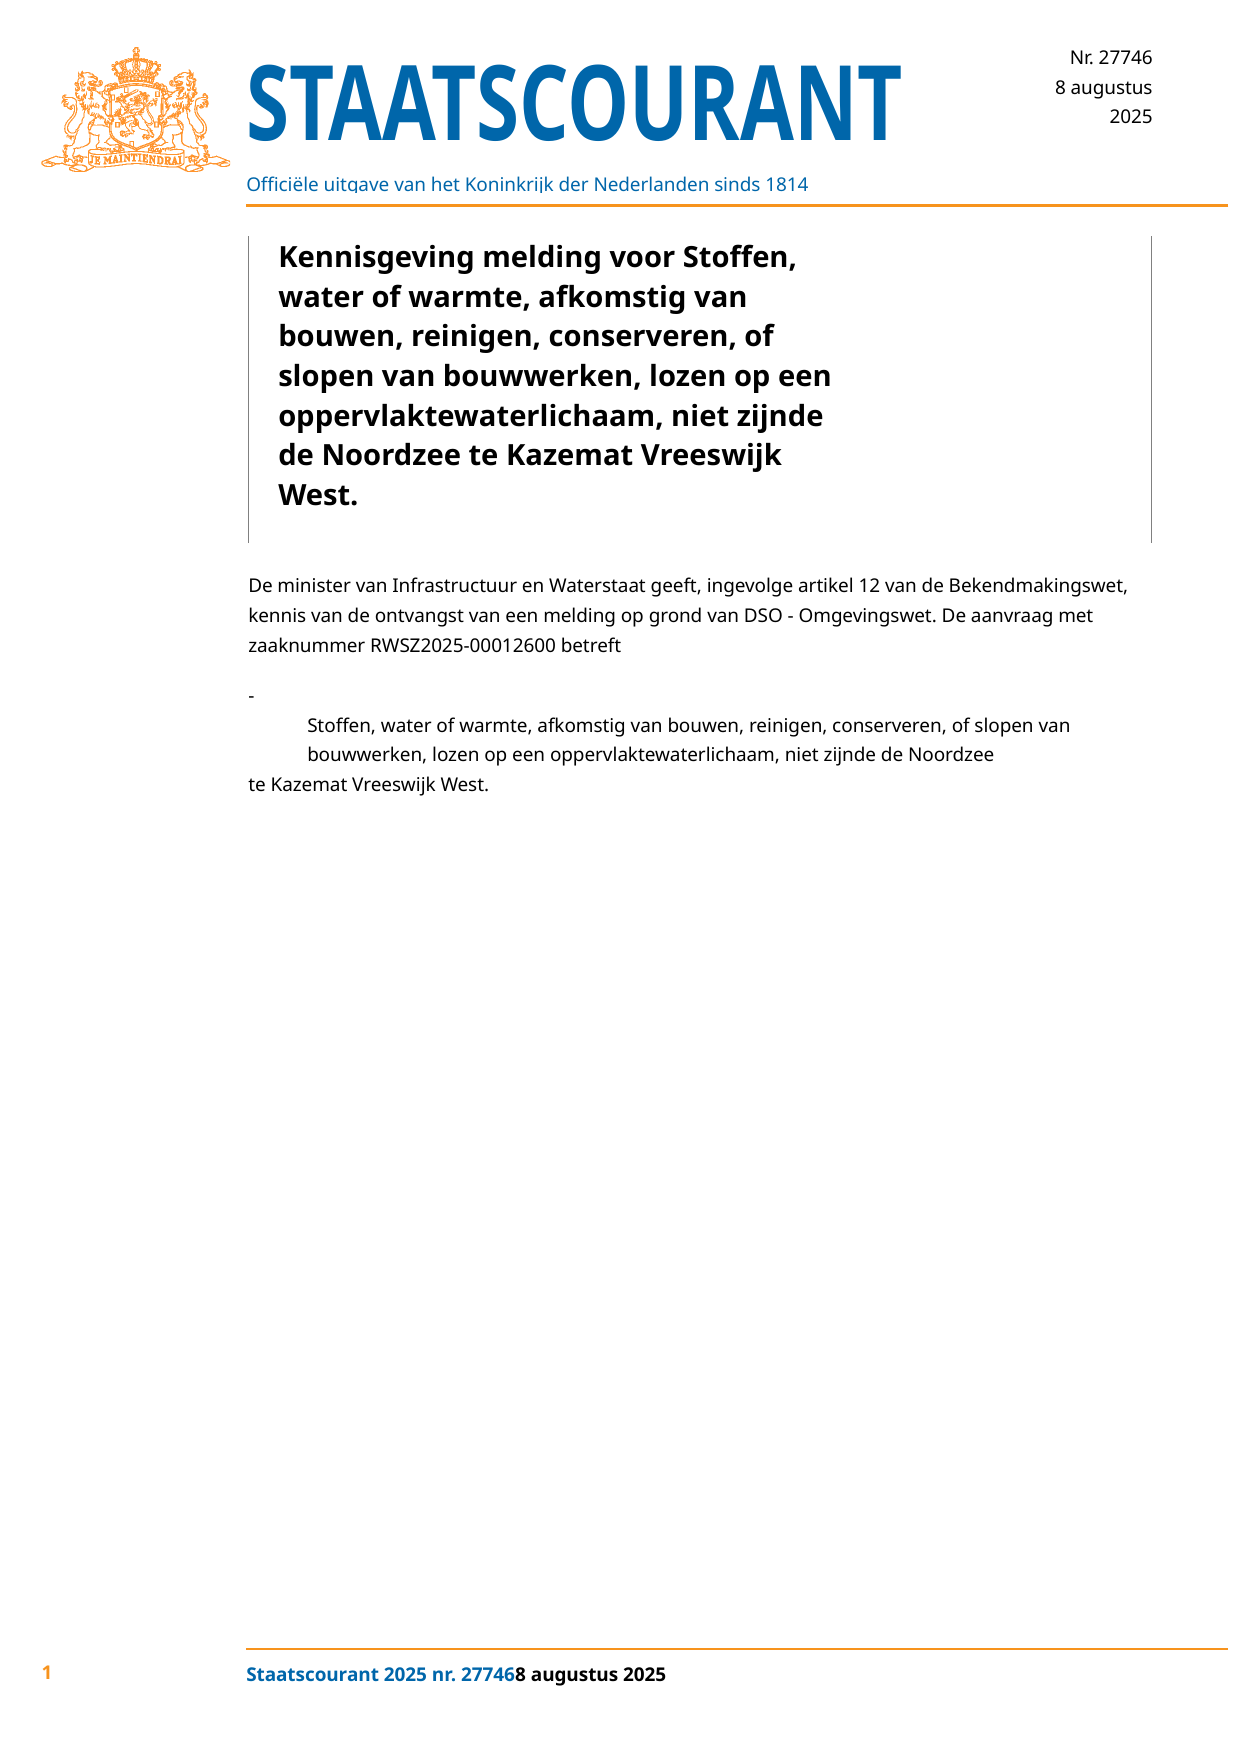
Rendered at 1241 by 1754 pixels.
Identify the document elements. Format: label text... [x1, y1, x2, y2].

picture [41, 47, 231, 172]
table_header Kennisgeving melding voor Stoffen, water of warmte, afkomstig van bouwen, reinigen, conserveren, of slopen van bouwwerken, lozen op een oppervlaktewaterlichaam, niet zijnde de Noordzee te Kazemat Vreeswijk West. [249, 236, 850, 543]
list Stoffen, water of warmte, afkomstig van bouwen, reinigen, conserveren, of slopen van bouwwerken, lozen op een oppervlaktewaterlichaam, niet zijnde de Noordzee [248, 712, 1152, 767]
table_header [850, 414, 1151, 543]
text De minister van Infrastructuur en Waterstaat geeft, ingevolge artikel 12 van de Bekendmakingswet, kennis van de ontvangst van een melding op grond van DSO - Omgevingswet. De aanvraag met zaaknummer RWSZ2025-00012600 betreft [248, 573, 1152, 658]
table_header [1090, 236, 1151, 413]
picture [912, 236, 1090, 414]
table_header [850, 236, 912, 413]
text te Kazemat Vreeswijk West. [248, 771, 1152, 797]
